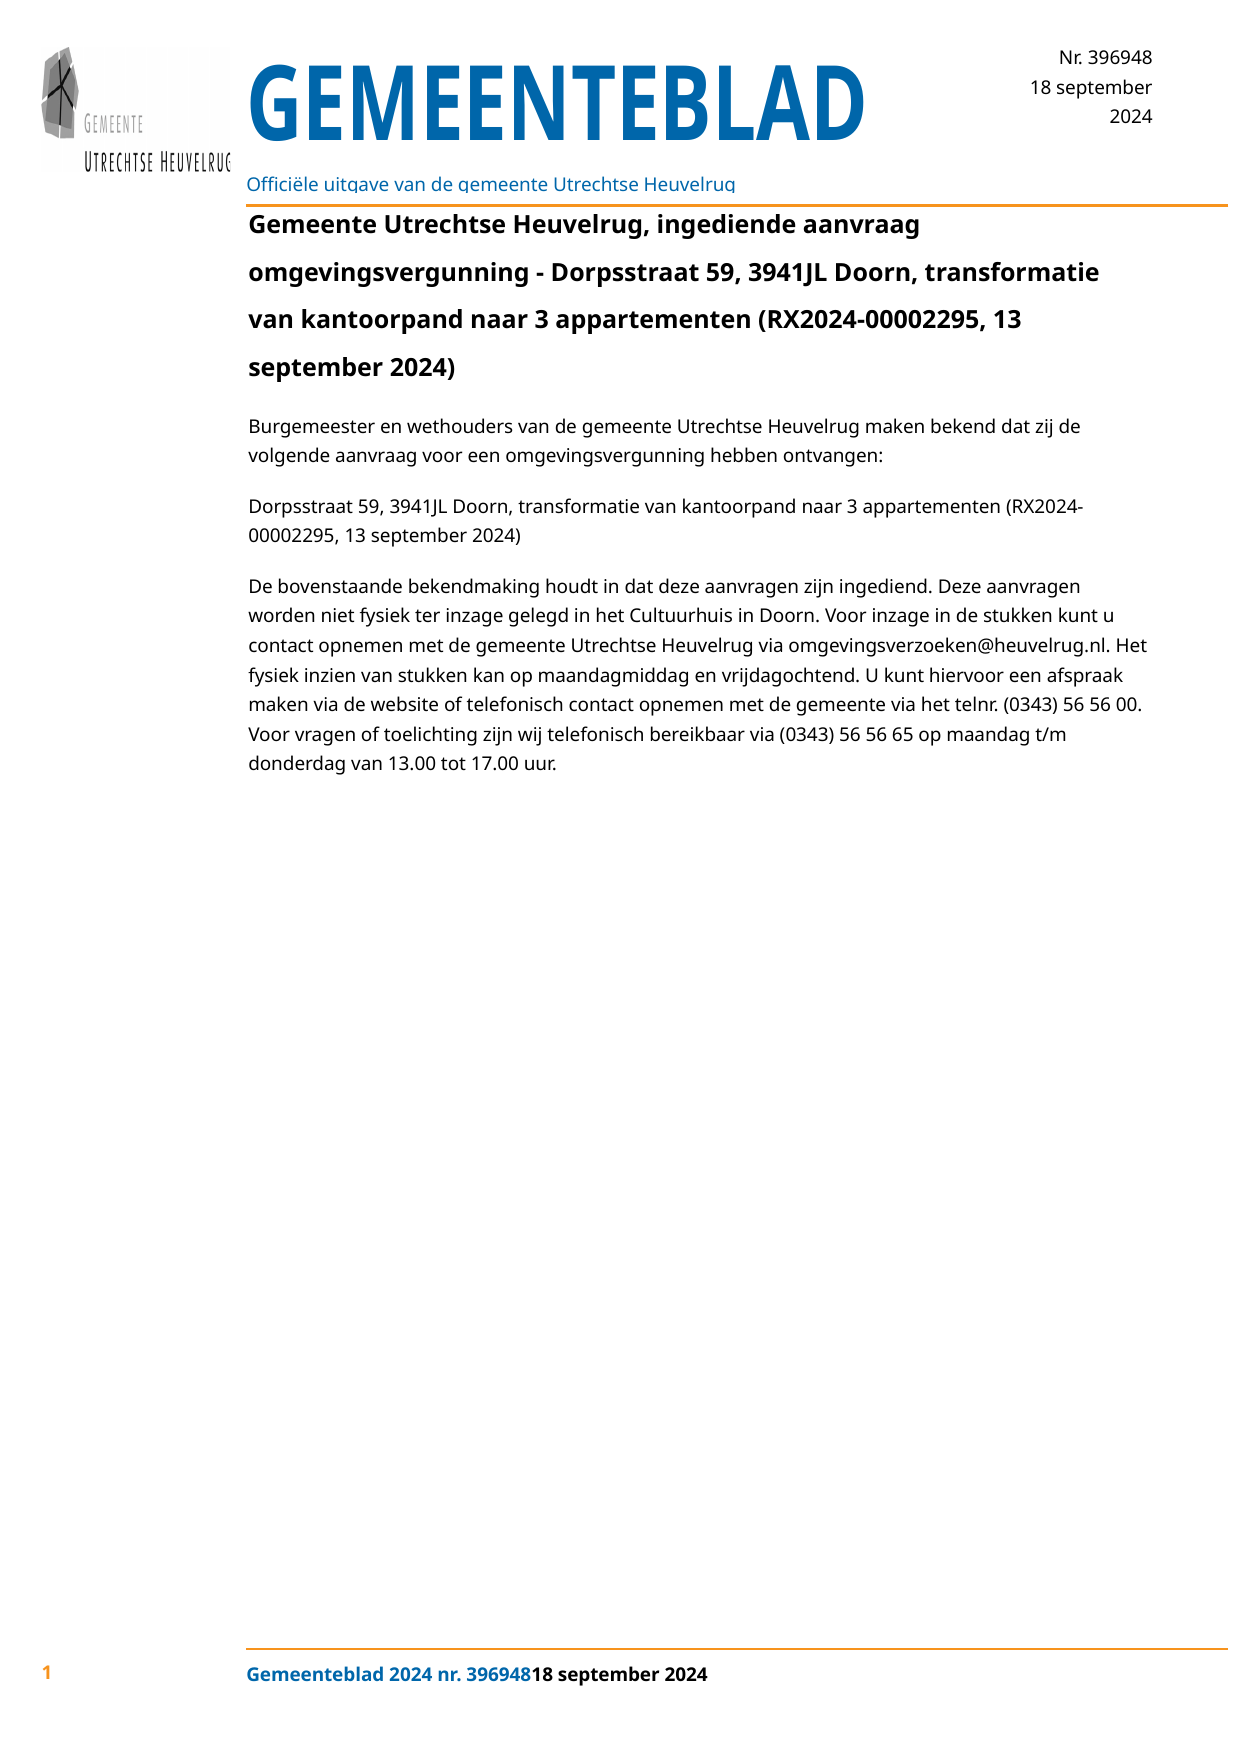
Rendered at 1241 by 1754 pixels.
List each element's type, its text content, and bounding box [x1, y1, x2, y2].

text De bovenstaande bekendmaking houdt in dat deze aanvragen zijn ingediend. Deze aanvragen worden niet fysiek ter inzage gelegd in het Cultuurhuis in Doorn. Voor inzage in de stukken kunt u contact opnemen met de gemeente Utrechtse Heuvelrug via omgevingsverzoeken@heuvelrug.nl. Het fysiek inzien van stukken kan op maandagmiddag en vrijdagochtend. U kunt hiervoor een afspraak maken via de website of telefonisch contact opnemen met de gemeente via het telnr. (0343) 56 56 00. Voor vragen of toelichting zijn wij telefonisch bereikbaar via (0343) 56 56 65 op maandag t/m donderdag van 13.00 tot 17.00 uur. [248, 573, 1152, 776]
picture [41, 47, 231, 172]
text Burgemeester en wethouders van de gemeente Utrechtse Heuvelrug maken bekend dat zij de volgende aanvraag voor een omgevingsvergunning hebben ontvangen: [248, 413, 1152, 468]
text Gemeente Utrechtse Heuvelrug, ingediende aanvraag omgevingsvergunning - Dorpsstraat 59, 3941JL Doorn, transformatie van kantoorpand naar 3 appartementen (RX2024-00002295, 13 september 2024) [248, 207, 1152, 384]
text Dorpsstraat 59, 3941JL Doorn, transformatie van kantoorpand naar 3 appartementen (RX2024-00002295, 13 september 2024) [248, 493, 1152, 548]
